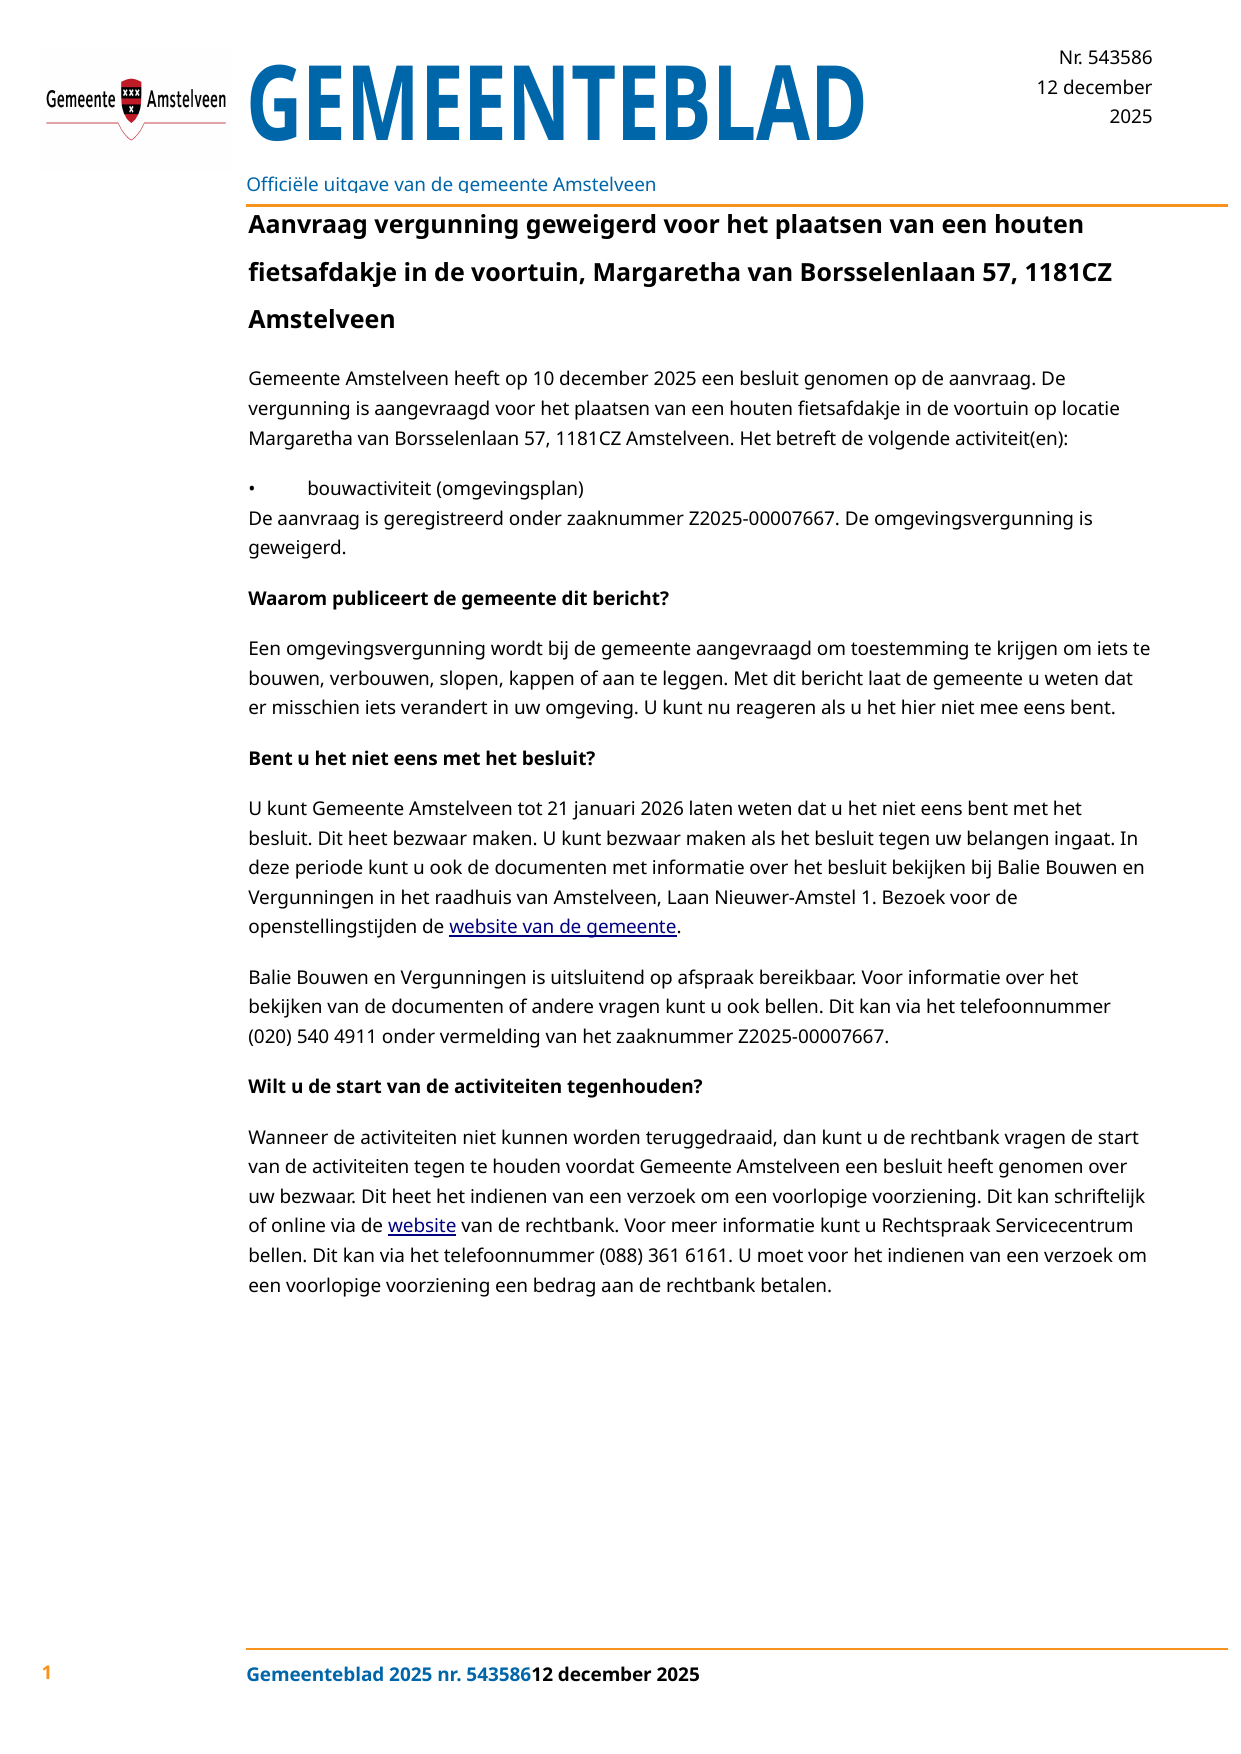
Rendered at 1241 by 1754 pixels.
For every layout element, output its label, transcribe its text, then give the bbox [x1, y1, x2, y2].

text De aanvraag is geregistreerd onder zaaknummer Z2025-00007667. De omgevingsvergunning is geweigerd. [248, 505, 1152, 560]
text Wanneer de activiteiten niet kunnen worden teruggedraaid, dan kunt u de rechtbank vragen de start van de activiteiten tegen te houden voordat Gemeente Amstelveen een besluit heeft genomen over uw bezwaar. Dit heet het indienen van een verzoek om een voorlopige voorziening. Dit kan schriftelijk of online via de website van de rechtbank. Voor meer informatie kunt u Rechtspraak Servicecentrum bellen. Dit kan via het telefoonnummer (088) 361 6161. U moet voor het indienen van een verzoek om een voorlopige voorziening een bedrag aan de rechtbank betalen. [248, 1124, 1152, 1297]
text Bent u het niet eens met het besluit? [248, 745, 1152, 770]
text Aanvraag vergunning geweigerd voor het plaatsen van een houten fietsafdakje in de voortuin, Margaretha van Borsselenlaan 57, 1181CZ Amstelveen [248, 207, 1152, 336]
text Wilt u de start van de activiteiten tegenhouden? [248, 1073, 1152, 1099]
text Waarom publiceert de gemeente dit bericht? [248, 585, 1152, 610]
picture [41, 47, 231, 172]
text Balie Bouwen en Vergunningen is uitsluitend op afspraak bereikbaar. Voor informatie over het bekijken van de documenten of andere vragen kunt u ook bellen. Dit kan via het telefoonnummer (020) 540 4911 onder vermelding van het zaaknummer Z2025-00007667. [248, 964, 1152, 1049]
text Gemeente Amstelveen heeft op 10 december 2025 een besluit genomen op de aanvraag. De vergunning is aangevraagd voor het plaatsen van een houten fietsafdakje in de voortuin op locatie Margaretha van Borsselenlaan 57, 1181CZ Amstelveen. Het betreft de volgende activiteit(en): [248, 366, 1152, 450]
list bouwactiviteit (omgevingsplan) [248, 475, 1152, 501]
text Een omgevingsvergunning wordt bij de gemeente aangevraagd om toestemming te krijgen om iets te bouwen, verbouwen, slopen, kappen of aan te leggen. Met dit bericht laat de gemeente u weten dat er misschien iets verandert in uw omgeving. U kunt nu reageren als u het hier niet mee eens bent. [248, 635, 1152, 720]
text U kunt Gemeente Amstelveen tot 21 januari 2026 laten weten dat u het niet eens bent met het besluit. Dit heet bezwaar maken. U kunt bezwaar maken als het besluit tegen uw belangen ingaat. In deze periode kunt u ook de documenten met informatie over het besluit bekijken bij Balie Bouwen en Vergunningen in het raadhuis van Amstelveen, Laan Nieuwer-Amstel 1. Bezoek voor de openstellingstijden de website van de gemeente. [248, 795, 1152, 939]
